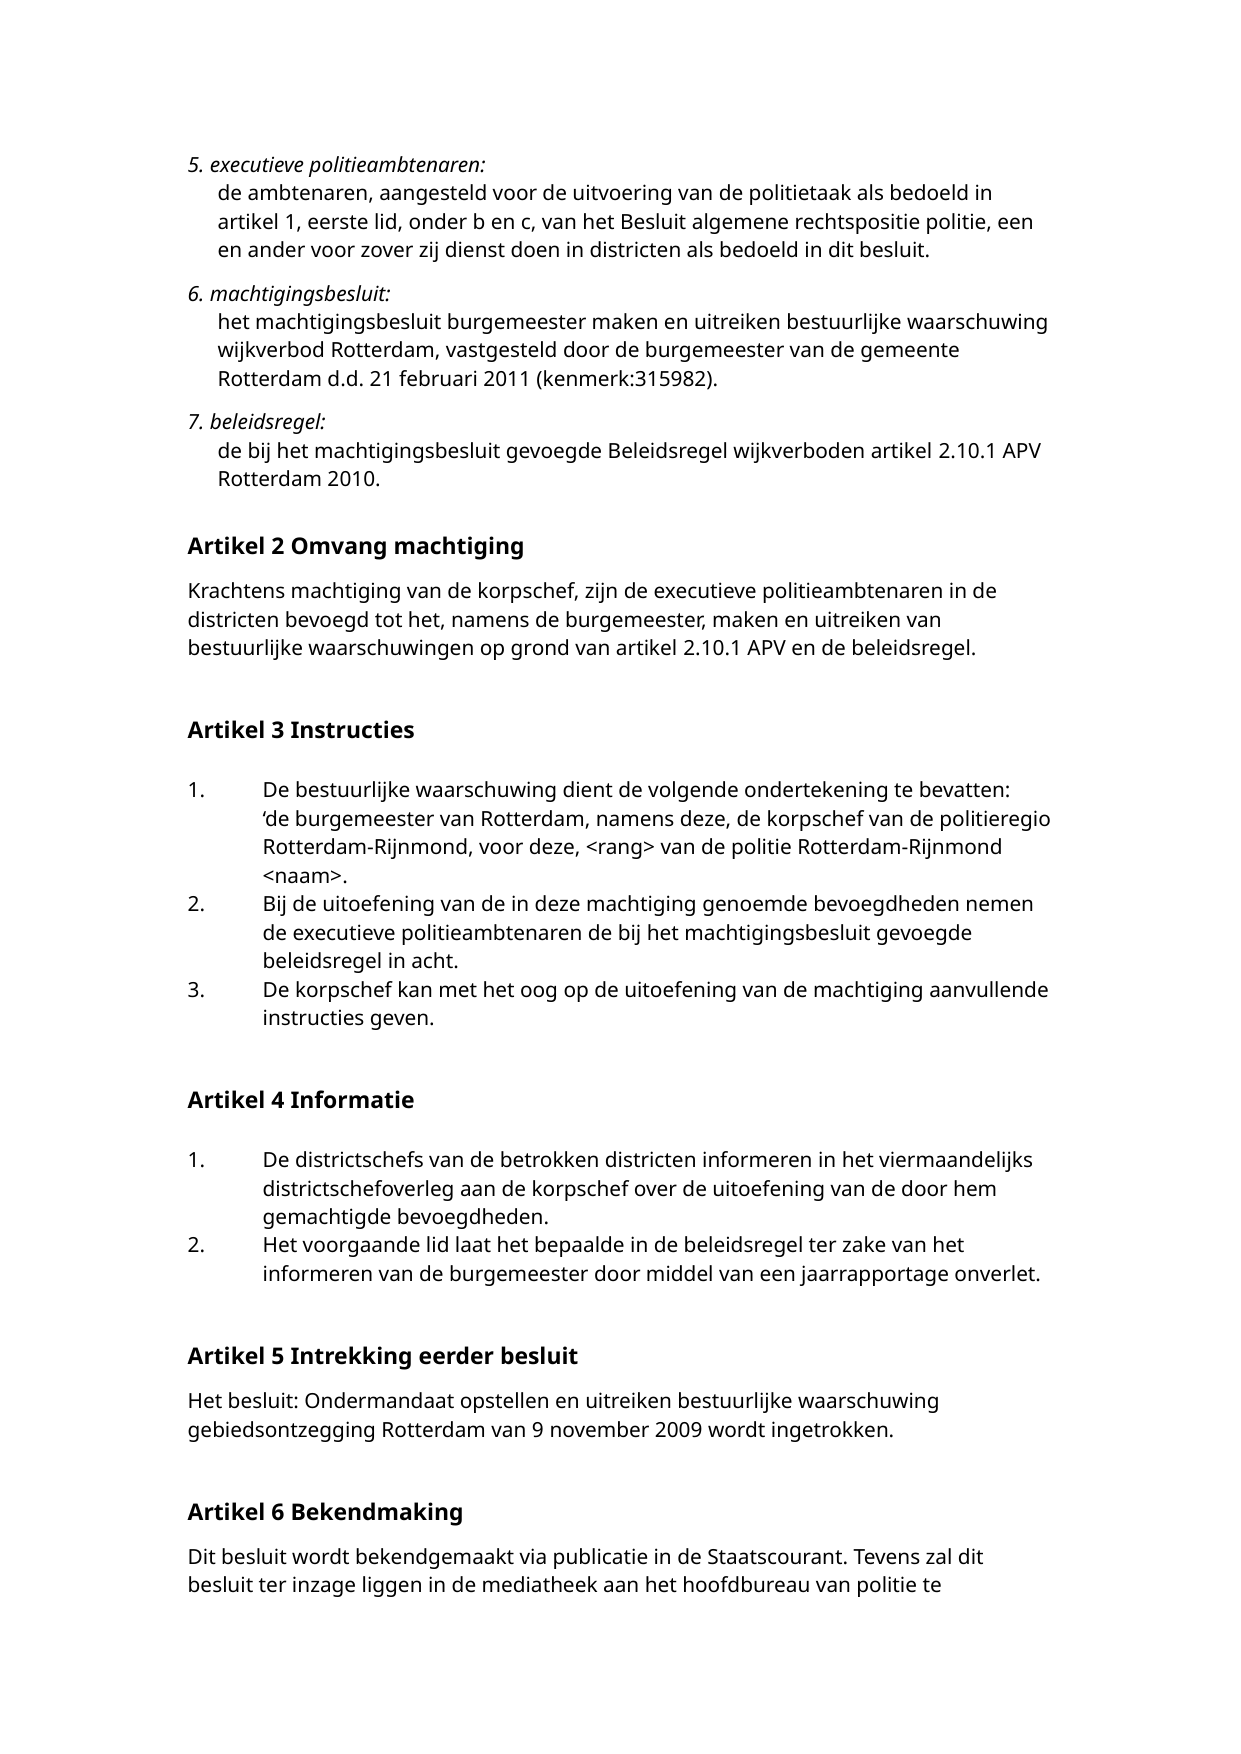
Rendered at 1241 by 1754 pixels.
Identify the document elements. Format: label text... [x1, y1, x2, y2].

list Het voorgaande lid laat het bepaalde in de beleidsregel ter zake van het informeren van de burgemeester door middel van een jaarrapportage onverlet. [187, 1231, 1053, 1287]
list ‘de burgemeester van Rotterdam, namens deze, de korpschef van de politieregio Rotterdam-Rijnmond, voor deze, <rang> van de politie Rotterdam-Rijnmond <naam>. [187, 804, 1053, 889]
text de bij het machtigingsbesluit gevoegde Beleidsregel wijkverboden artikel 2.10.1 APV Rotterdam 2010. [217, 436, 1053, 493]
subtitle Artikel 5 Intrekking eerder besluit [187, 1340, 1053, 1371]
text Het besluit: Ondermandaat opstellen en uitreiken bestuurlijke waarschuwing gebiedsontzegging Rotterdam van 9 november 2009 wordt ingetrokken. [187, 1386, 1053, 1443]
list Bij de uitoefening van de in deze machtiging genoemde bevoegdheden nemen de executieve politieambtenaren de bij het machtigingsbesluit gevoegde beleidsregel in acht. [187, 889, 1053, 975]
text 7. beleidsregel: [187, 407, 1053, 436]
text 6. machtigingsbesluit: [187, 279, 1053, 307]
subtitle Artikel 6 Bekendmaking [187, 1496, 1053, 1527]
list De bestuurlijke waarschuwing dient de volgende ondertekening te bevatten: [187, 776, 1053, 804]
text het machtigingsbesluit burgemeester maken en uitreiken bestuurlijke waarschuwing wijkverbod Rotterdam, vastgesteld door de burgemeester van de gemeente Rotterdam d.d. 21 februari 2011 (kenmerk:315982). [217, 307, 1053, 392]
list De districtschefs van de betrokken districten informeren in het viermaandelijks districtschefoverleg aan de korpschef over de uitoefening van de door hem gemachtigde bevoegdheden. [187, 1145, 1053, 1231]
text de ambtenaren, aangesteld voor de uitvoering van de politietaak als bedoeld in artikel 1, eerste lid, onder b en c, van het Besluit algemene rechtspositie politie, een en ander voor zover zij dienst doen in districten als bedoeld in dit besluit. [217, 178, 1053, 264]
list De korpschef kan met het oog op de uitoefening van de machtiging aanvullende instructies geven. [187, 975, 1053, 1032]
text 5. executieve politieambtenaren: [187, 150, 1053, 178]
text Krachtens machtiging van de korpschef, zijn de executieve politieambtenaren in de districten bevoegd tot het, namens de burgemeester, maken en uitreiken van bestuurlijke waarschuwingen op grond van artikel 2.10.1 APV en de beleidsregel. [187, 577, 1053, 662]
text Dit besluit wordt bekendgemaakt via publicatie in de Staatscourant. Tevens zal dit besluit ter inzage liggen in de mediatheek aan het hoofdbureau van politie te [187, 1542, 1053, 1599]
subtitle Artikel 3 Instructies [187, 714, 1053, 746]
subtitle Artikel 2 Omvang machtiging [187, 530, 1053, 562]
subtitle Artikel 4 Informatie [187, 1084, 1053, 1115]
